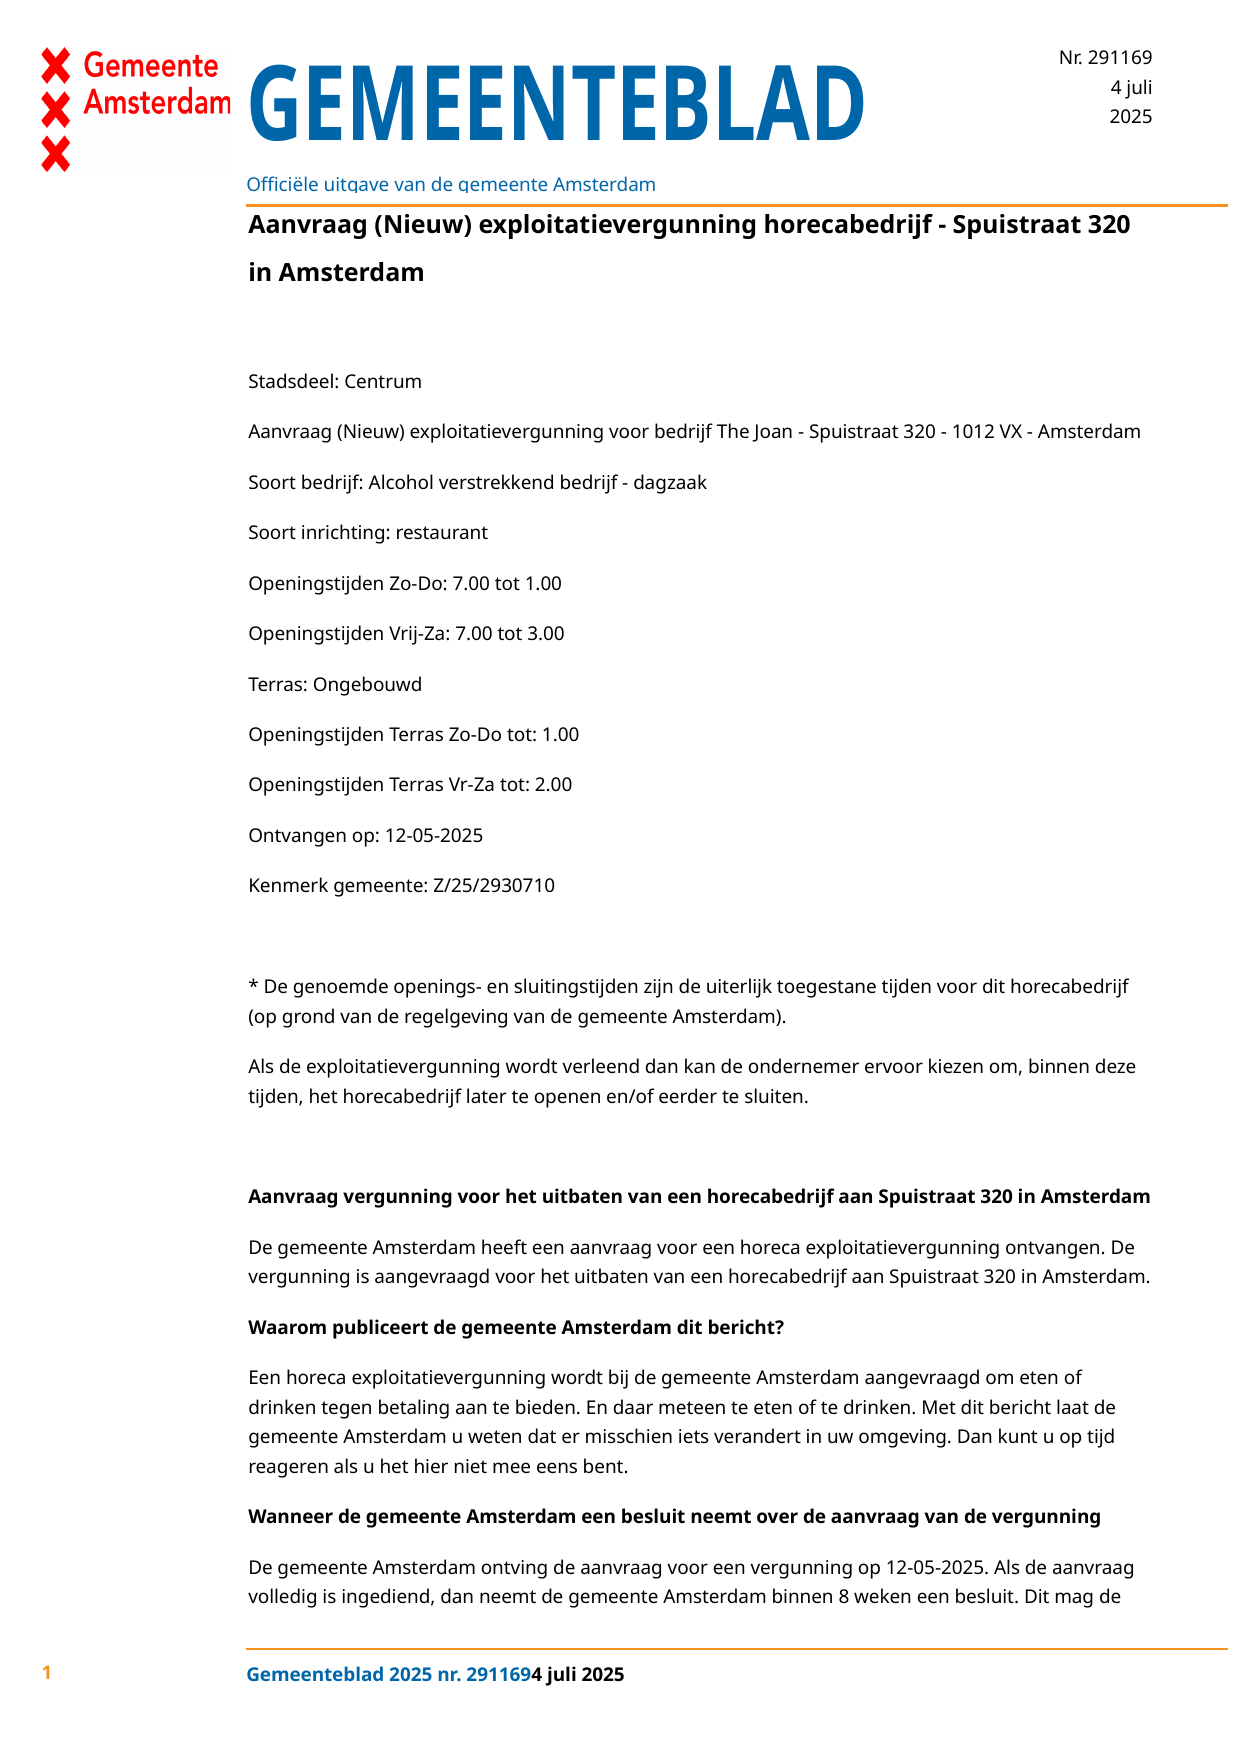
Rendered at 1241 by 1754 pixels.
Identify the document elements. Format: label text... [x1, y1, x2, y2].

text Soort inrichting: restaurant [248, 519, 1152, 545]
text Openingstijden Zo-Do: 7.00 tot 1.00 [248, 570, 1152, 596]
text Aanvraag (Nieuw) exploitatievergunning voor bedrijf The Joan - Spuistraat 320 - 1012 VX - Amsterdam [248, 419, 1152, 444]
text Openingstijden Terras Vr-Za tot: 2.00 [248, 772, 1152, 797]
text Soort bedrijf: Alcohol verstrekkend bedrijf - dagzaak [248, 469, 1152, 495]
text Kenmerk gemeente: Z/25/2930710 [248, 872, 1152, 898]
text * De genoemde openings- en sluitingstijden zijn de uiterlijk toegestane tijden voor dit horecabedrijf (op grond van de regelgeving van de gemeente Amsterdam). [248, 973, 1152, 1029]
text Terras: Ongebouwd [248, 671, 1152, 697]
text Openingstijden Terras Zo-Do tot: 1.00 [248, 721, 1152, 747]
text Een horeca exploitatievergunning wordt bij de gemeente Amsterdam aangevraagd om eten of drinken tegen betaling aan te bieden. En daar meteen te eten of te drinken. Met dit bericht laat de gemeente Amsterdam u weten dat er misschien iets verandert in uw omgeving. Dan kunt u op tijd reageren als u het hier niet mee eens bent. [248, 1364, 1152, 1479]
text Wanneer de gemeente Amsterdam een besluit neemt over de aanvraag van de vergunning [248, 1504, 1152, 1529]
text Als de exploitatievergunning wordt verleend dan kan de ondernemer ervoor kiezen om, binnen deze tijden, het horecabedrijf later te openen en/of eerder te sluiten. [248, 1053, 1152, 1109]
text Openingstijden Vrij-Za: 7.00 tot 3.00 [248, 620, 1152, 646]
text Ontvangen op: 12-05-2025 [248, 822, 1152, 848]
text Aanvraag (Nieuw) exploitatievergunning horecabedrijf - Spuistraat 320 in Amsterdam [248, 207, 1152, 288]
text Waarom publiceert de gemeente Amsterdam dit bericht? [248, 1314, 1152, 1340]
text De gemeente Amsterdam ontving de aanvraag voor een vergunning op 12-05-2025. Als de aanvraag volledig is ingediend, dan neemt de gemeente Amsterdam binnen 8 weken een besluit. Dit mag de [248, 1554, 1152, 1609]
picture [41, 47, 231, 172]
text Aanvraag vergunning voor het uitbaten van een horecabedrijf aan Spuistraat 320 in Amsterdam [248, 1184, 1152, 1209]
text Stadsdeel: Centrum [248, 368, 1152, 394]
text De gemeente Amsterdam heeft een aanvraag voor een horeca exploitatievergunning ontvangen. De vergunning is aangevraagd voor het uitbaten van een horecabedrijf aan Spuistraat 320 in Amsterdam. [248, 1234, 1152, 1289]
